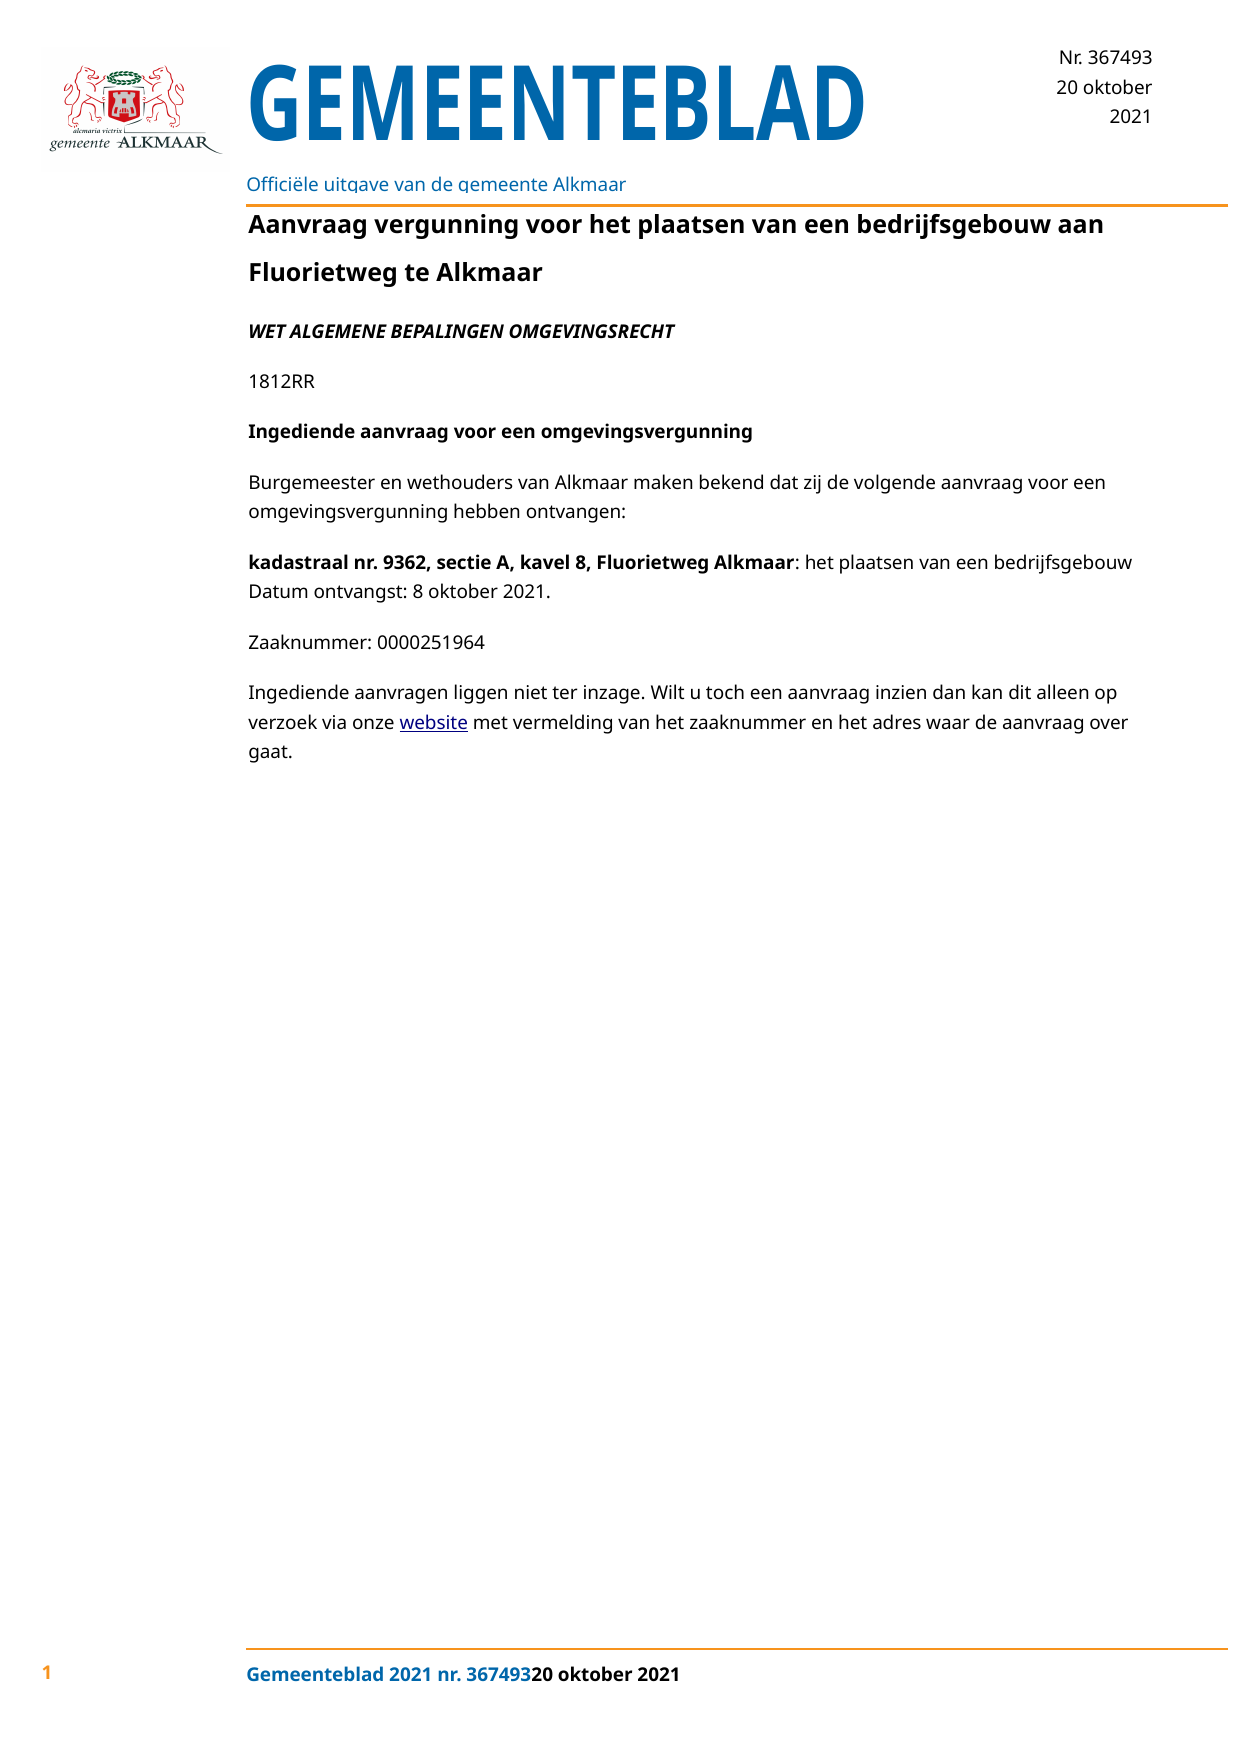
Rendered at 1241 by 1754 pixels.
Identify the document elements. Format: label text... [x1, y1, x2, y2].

text Ingediende aanvragen liggen niet ter inzage. Wilt u toch een aanvraag inzien dan kan dit alleen op verzoek via onze website met vermelding van het zaaknummer en het adres waar de aanvraag over gaat. [248, 679, 1152, 764]
text kadastraal nr. 9362, sectie A, kavel 8, Fluorietweg Alkmaar: het plaatsen van een bedrijfsgebouw Datum ontvangst: 8 oktober 2021. [248, 549, 1152, 604]
text Burgemeester en wethouders van Alkmaar maken bekend dat zij de volgende aanvraag voor een omgevingsvergunning hebben ontvangen: [248, 469, 1152, 524]
text Zaaknummer: 0000251964 [248, 629, 1152, 655]
picture [41, 47, 231, 172]
text Ingediende aanvraag voor een omgevingsvergunning [248, 419, 1152, 444]
text WET ALGEMENE BEPALINGEN OMGEVINGSRECHT [248, 318, 1152, 344]
text 1812RR [248, 368, 1152, 394]
text Aanvraag vergunning voor het plaatsen van een bedrijfsgebouw aan Fluorietweg te Alkmaar [248, 207, 1152, 288]
